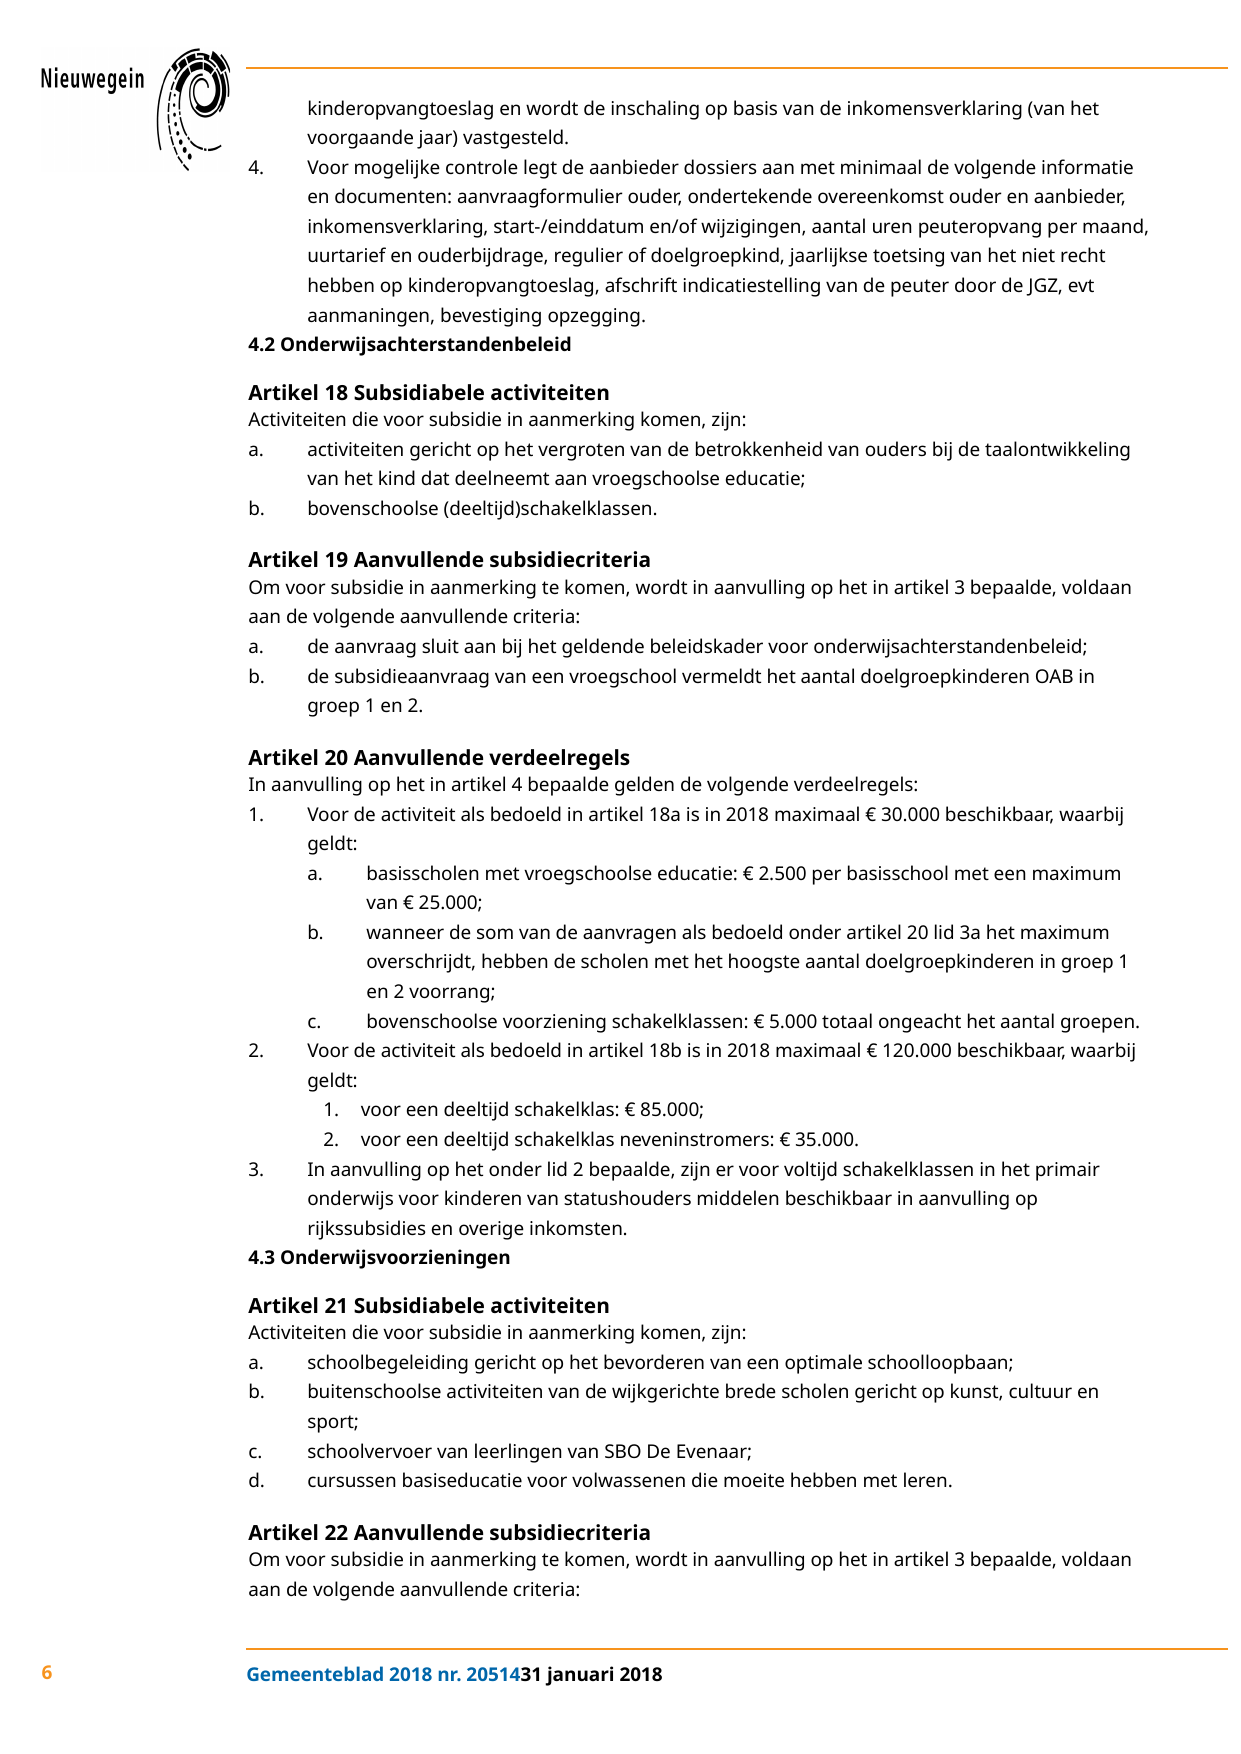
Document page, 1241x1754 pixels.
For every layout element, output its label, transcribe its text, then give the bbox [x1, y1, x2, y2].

list wanneer de som van de aanvragen als bedoeld onder artikel 20 lid 3a het maximum overschrijdt, hebben de scholen met het hoogste aantal doelgroepkinderen in groep 1 en 2 voorrang; [307, 919, 1152, 1004]
text Artikel 22 Aanvullende subsidiecriteria [248, 1518, 1152, 1546]
list de subsidieaanvraag van een vroegschool vermeldt het aantal doelgroepkinderen OAB in groep 1 en 2. [248, 663, 1152, 718]
text Om voor subsidie in aanmerking te komen, wordt in aanvulling op het in artikel 3 bepaalde, voldaan aan de volgende aanvullende criteria: [248, 1546, 1152, 1602]
list activiteiten gericht op het vergroten van de betrokkenheid van ouders bij de taalontwikkeling van het kind dat deelneemt aan vroegschoolse educatie; [248, 436, 1152, 491]
list schoolbegeleiding gericht op het bevorderen van een optimale schoolloopbaan; [248, 1349, 1152, 1375]
list bovenschoolse (deeltijd)schakelklassen. [248, 495, 1152, 521]
list basisscholen met vroegschoolse educatie: € 2.500 per basisschool met een maximum van € 25.000; [307, 860, 1152, 915]
list cursussen basiseducatie voor volwassenen die moeite hebben met leren. [248, 1467, 1152, 1493]
list buitenschoolse activiteiten van de wijkgerichte brede scholen gericht op kunst, cultuur en sport; [248, 1379, 1152, 1434]
list schoolvervoer van leerlingen van SBO De Evenaar; [248, 1438, 1152, 1464]
list kinderopvangtoeslag en wordt de inschaling op basis van de inkomensverklaring (van het voorgaande jaar) vastgesteld. [248, 95, 1152, 150]
text In aanvulling op het in artikel 4 bepaalde gelden de volgende verdeelregels: [248, 771, 1152, 797]
text Activiteiten die voor subsidie in aanmerking komen, zijn: [248, 1319, 1152, 1345]
text 4.3 Onderwijsvoorzieningen [248, 1244, 1152, 1270]
list Voor de activiteit als bedoeld in artikel 18b is in 2018 maximaal € 120.000 beschikbaar, waarbij geldt: [248, 1037, 1152, 1093]
text Activiteiten die voor subsidie in aanmerking komen, zijn: [248, 406, 1152, 432]
list In aanvulling op het onder lid 2 bepaalde, zijn er voor voltijd schakelklassen in het primair onderwijs voor kinderen van statushouders middelen beschikbaar in aanvulling op rijkssubsidies en overige inkomsten. [248, 1156, 1152, 1241]
text Om voor subsidie in aanmerking te komen, wordt in aanvulling op het in artikel 3 bepaalde, voldaan aan de volgende aanvullende criteria: [248, 574, 1152, 629]
text Artikel 20 Aanvullende verdeelregels [248, 743, 1152, 771]
list voor een deeltijd schakelklas: € 85.000; [323, 1097, 1152, 1122]
list voor een deeltijd schakelklas neveninstromers: € 35.000. [323, 1126, 1152, 1152]
list Voor mogelijke controle legt de aanbieder dossiers aan met minimaal de volgende informatie en documenten: aanvraagformulier ouder, ondertekende overeenkomst ouder en aanbieder, inkomensverklaring, start-/einddatum en/of wijzigingen, aantal uren peuteropvang per maand, uurtarief en ouderbijdrage, regulier of doelgroepkind, jaarlijkse toetsing van het niet recht hebben op kinderopvangtoeslag, afschrift indicatiestelling van de peuter door de JGZ, evt aanmaningen, bevestiging opzegging. [248, 154, 1152, 328]
list bovenschoolse voorziening schakelklassen: € 5.000 totaal ongeacht het aantal groepen. [307, 1008, 1152, 1034]
picture [41, 47, 231, 172]
list de aanvraag sluit aan bij het geldende beleidskader voor onderwijsachterstandenbeleid; [248, 633, 1152, 659]
text 4.2 Onderwijsachterstandenbeleid [248, 331, 1152, 357]
text Artikel 21 Subsidiabele activiteiten [248, 1291, 1152, 1319]
text Artikel 19 Aanvullende subsidiecriteria [248, 546, 1152, 574]
list Voor de activiteit als bedoeld in artikel 18a is in 2018 maximaal € 30.000 beschikbaar, waarbij geldt: [248, 801, 1152, 856]
text Artikel 18 Subsidiabele activiteiten [248, 378, 1152, 406]
